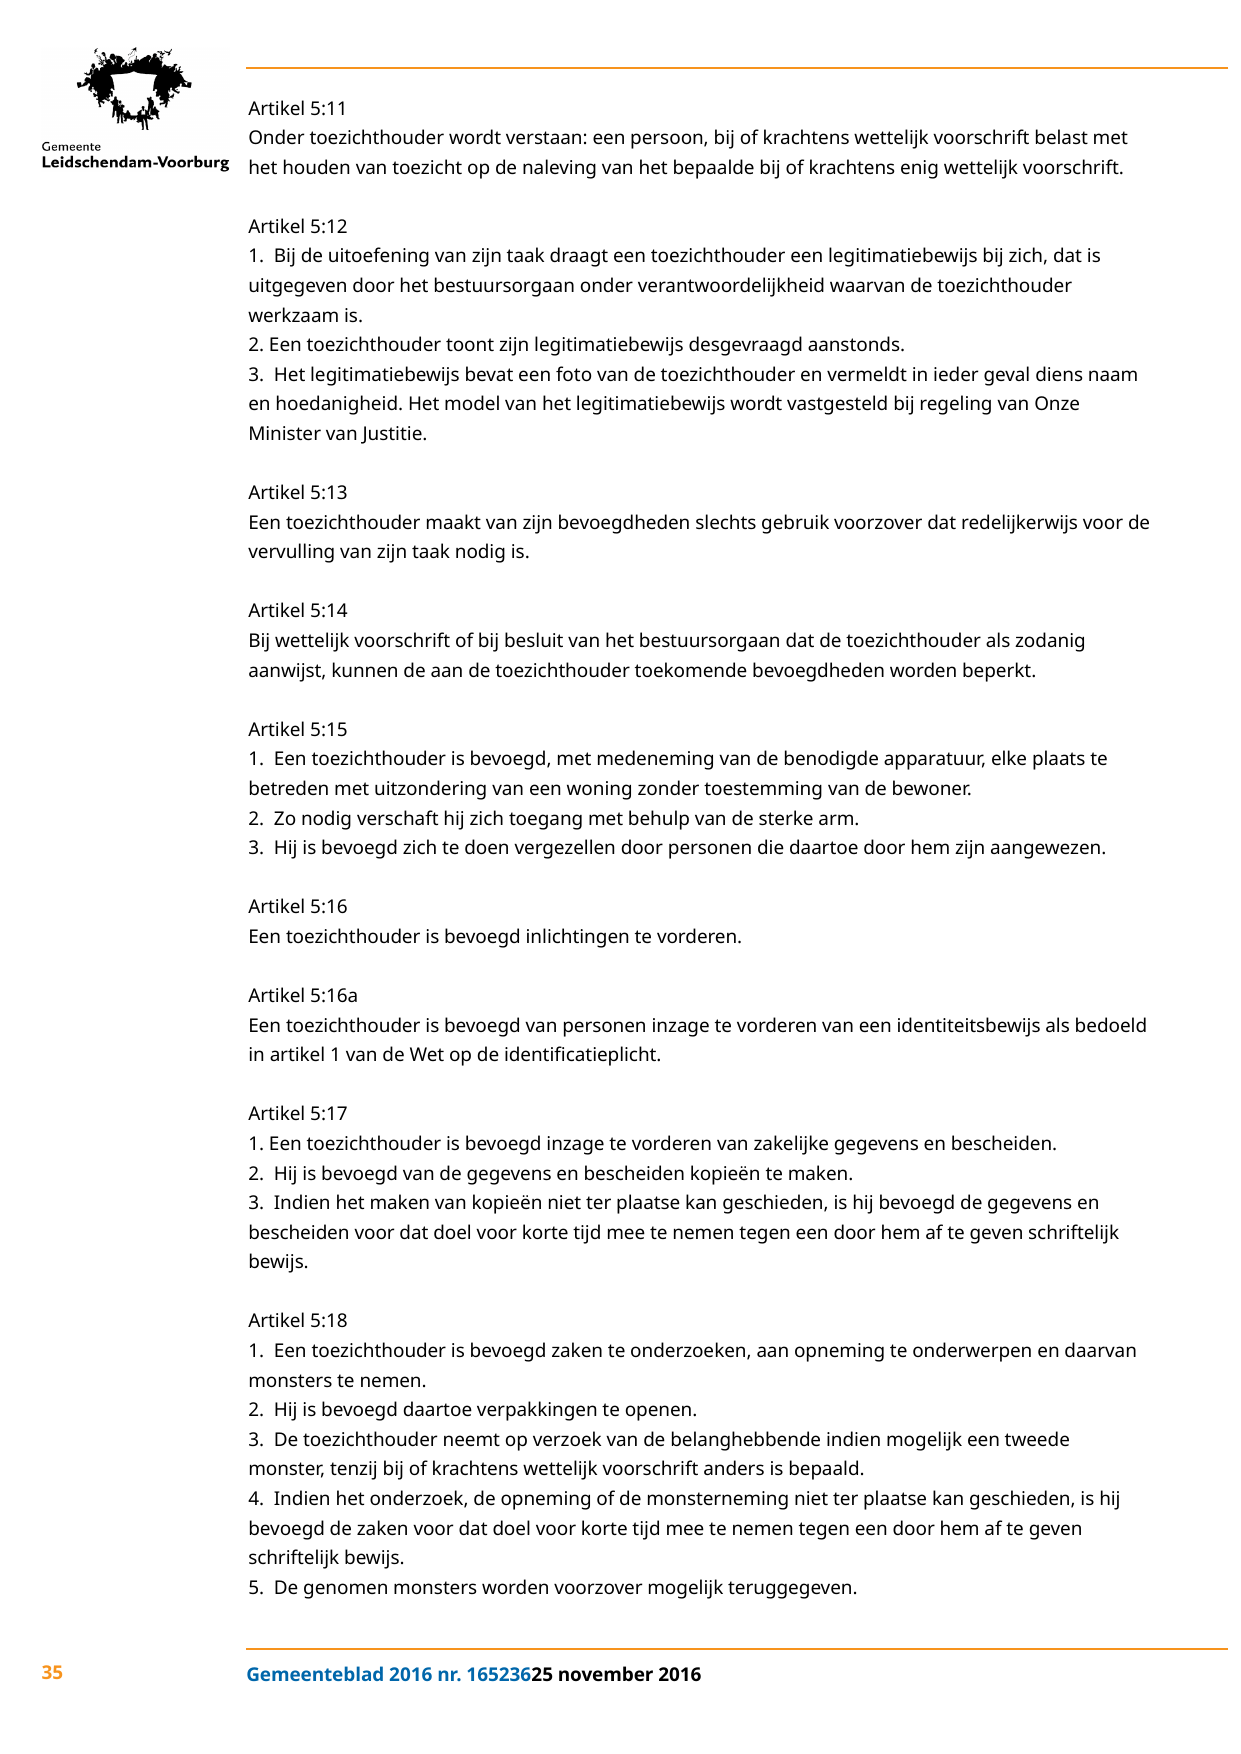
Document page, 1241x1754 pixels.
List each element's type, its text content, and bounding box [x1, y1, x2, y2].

text 1. Een toezichthouder is bevoegd zaken te onderzoeken, aan opneming te onderwerpen en daarvan monsters te nemen. [248, 1337, 1152, 1393]
text 1. Een toezichthouder is bevoegd, met medeneming van de benodigde apparatuur, elke plaats te betreden met uitzondering van een woning zonder toestemming van de bewoner. [248, 746, 1152, 801]
text Artikel 5:14 [248, 598, 1152, 623]
text 2. Zo nodig verschaft hij zich toegang met behulp van de sterke arm. [248, 805, 1152, 831]
text Artikel 5:17 [248, 1101, 1152, 1126]
text Een toezichthouder is bevoegd van personen inzage te vorderen van een identiteitsbewijs als bedoeld in artikel 1 van de Wet op de identificatieplicht. [248, 1012, 1152, 1067]
picture [41, 47, 231, 172]
text Artikel 5:16 [248, 893, 1152, 919]
text Artikel 5:18 [248, 1308, 1152, 1333]
text 1. Een toezichthouder is bevoegd inzage te vorderen van zakelijke gegevens en bescheiden. [248, 1130, 1152, 1156]
text Bij wettelijk voorschrift of bij besluit van het bestuursorgaan dat de toezichthouder als zodanig aanwijst, kunnen de aan de toezichthouder toekomende bevoegdheden worden beperkt. [248, 627, 1152, 683]
text 3. Het legitimatiebewijs bevat een foto van de toezichthouder en vermeldt in ieder geval diens naam en hoedanigheid. Het model van het legitimatiebewijs wordt vastgesteld bij regeling van Onze Minister van Justitie. [248, 361, 1152, 446]
text Artikel 5:13 [248, 479, 1152, 505]
text 3. De toezichthouder neemt op verzoek van de belanghebbende indien mogelijk een tweede monster, tenzij bij of krachtens wettelijk voorschrift anders is bepaald. [248, 1426, 1152, 1481]
text Artikel 5:12 [248, 213, 1152, 239]
text 2. Hij is bevoegd daartoe verpakkingen te openen. [248, 1396, 1152, 1422]
text 1. Bij de uitoefening van zijn taak draagt een toezichthouder een legitimatiebewijs bij zich, dat is uitgegeven door het bestuursorgaan onder verantwoordelijkheid waarvan de toezichthouder werkzaam is. [248, 243, 1152, 328]
text 3. Indien het maken van kopieën niet ter plaatse kan geschieden, is hij bevoegd de gegevens en bescheiden voor dat doel voor korte tijd mee te nemen tegen een door hem af te geven schriftelijk bewijs. [248, 1189, 1152, 1274]
text Artikel 5:15 [248, 716, 1152, 742]
text Artikel 5:11 [248, 95, 1152, 121]
text 5. De genomen monsters worden voorzover mogelijk teruggegeven. [248, 1574, 1152, 1600]
text Onder toezichthouder wordt verstaan: een persoon, bij of krachtens wettelijk voorschrift belast met het houden van toezicht op de naleving van het bepaalde bij of krachtens enig wettelijk voorschrift. [248, 124, 1152, 180]
text 3. Hij is bevoegd zich te doen vergezellen door personen die daartoe door hem zijn aangewezen. [248, 834, 1152, 860]
text 4. Indien het onderzoek, de opneming of de monsterneming niet ter plaatse kan geschieden, is hij bevoegd de zaken voor dat doel voor korte tijd mee te nemen tegen een door hem af te geven schriftelijk bewijs. [248, 1485, 1152, 1570]
text Artikel 5:16a [248, 982, 1152, 1008]
text 2. Een toezichthouder toont zijn legitimatiebewijs desgevraagd aanstonds. [248, 331, 1152, 357]
text Een toezichthouder is bevoegd inlichtingen te vorderen. [248, 923, 1152, 949]
text 2. Hij is bevoegd van de gegevens en bescheiden kopieën te maken. [248, 1160, 1152, 1186]
text Een toezichthouder maakt van zijn bevoegdheden slechts gebruik voorzover dat redelijkerwijs voor de vervulling van zijn taak nodig is. [248, 509, 1152, 564]
